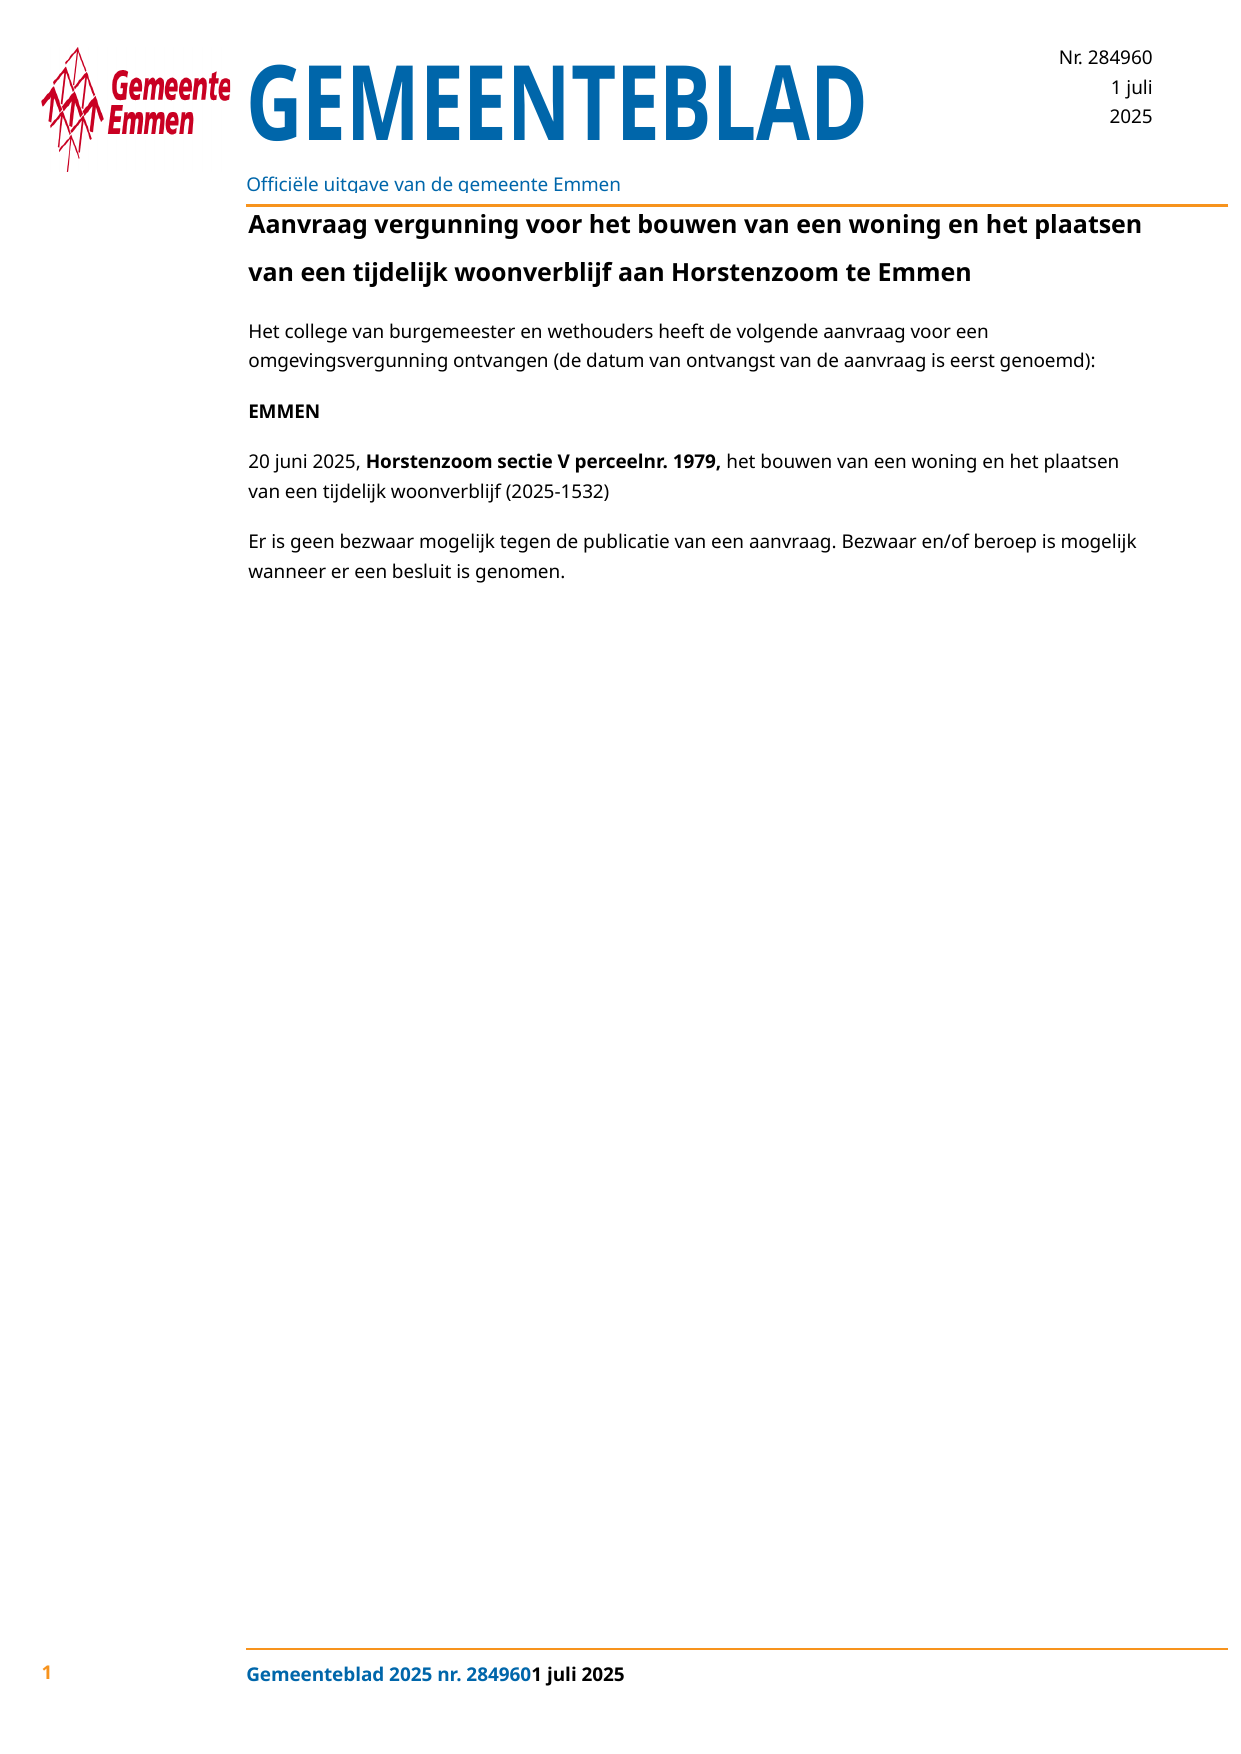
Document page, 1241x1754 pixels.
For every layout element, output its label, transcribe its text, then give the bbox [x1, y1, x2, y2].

text Aanvraag vergunning voor het bouwen van een woning en het plaatsen van een tijdelijk woonverblijf aan Horstenzoom te Emmen [248, 207, 1152, 288]
picture [41, 47, 231, 172]
text EMMEN [248, 398, 1152, 424]
text Het college van burgemeester en wethouders heeft de volgende aanvraag voor een omgevingsvergunning ontvangen (de datum van ontvangst van de aanvraag is eerst genoemd): [248, 318, 1152, 373]
text 20 juni 2025, Horstenzoom sectie V perceelnr. 1979, het bouwen van een woning en het plaatsen van een tijdelijk woonverblijf (2025-1532) [248, 448, 1152, 504]
text Er is geen bezwaar mogelijk tegen de publicatie van een aanvraag. Bezwaar en/of beroep is mogelijk wanneer er een besluit is genomen. [248, 528, 1152, 584]
